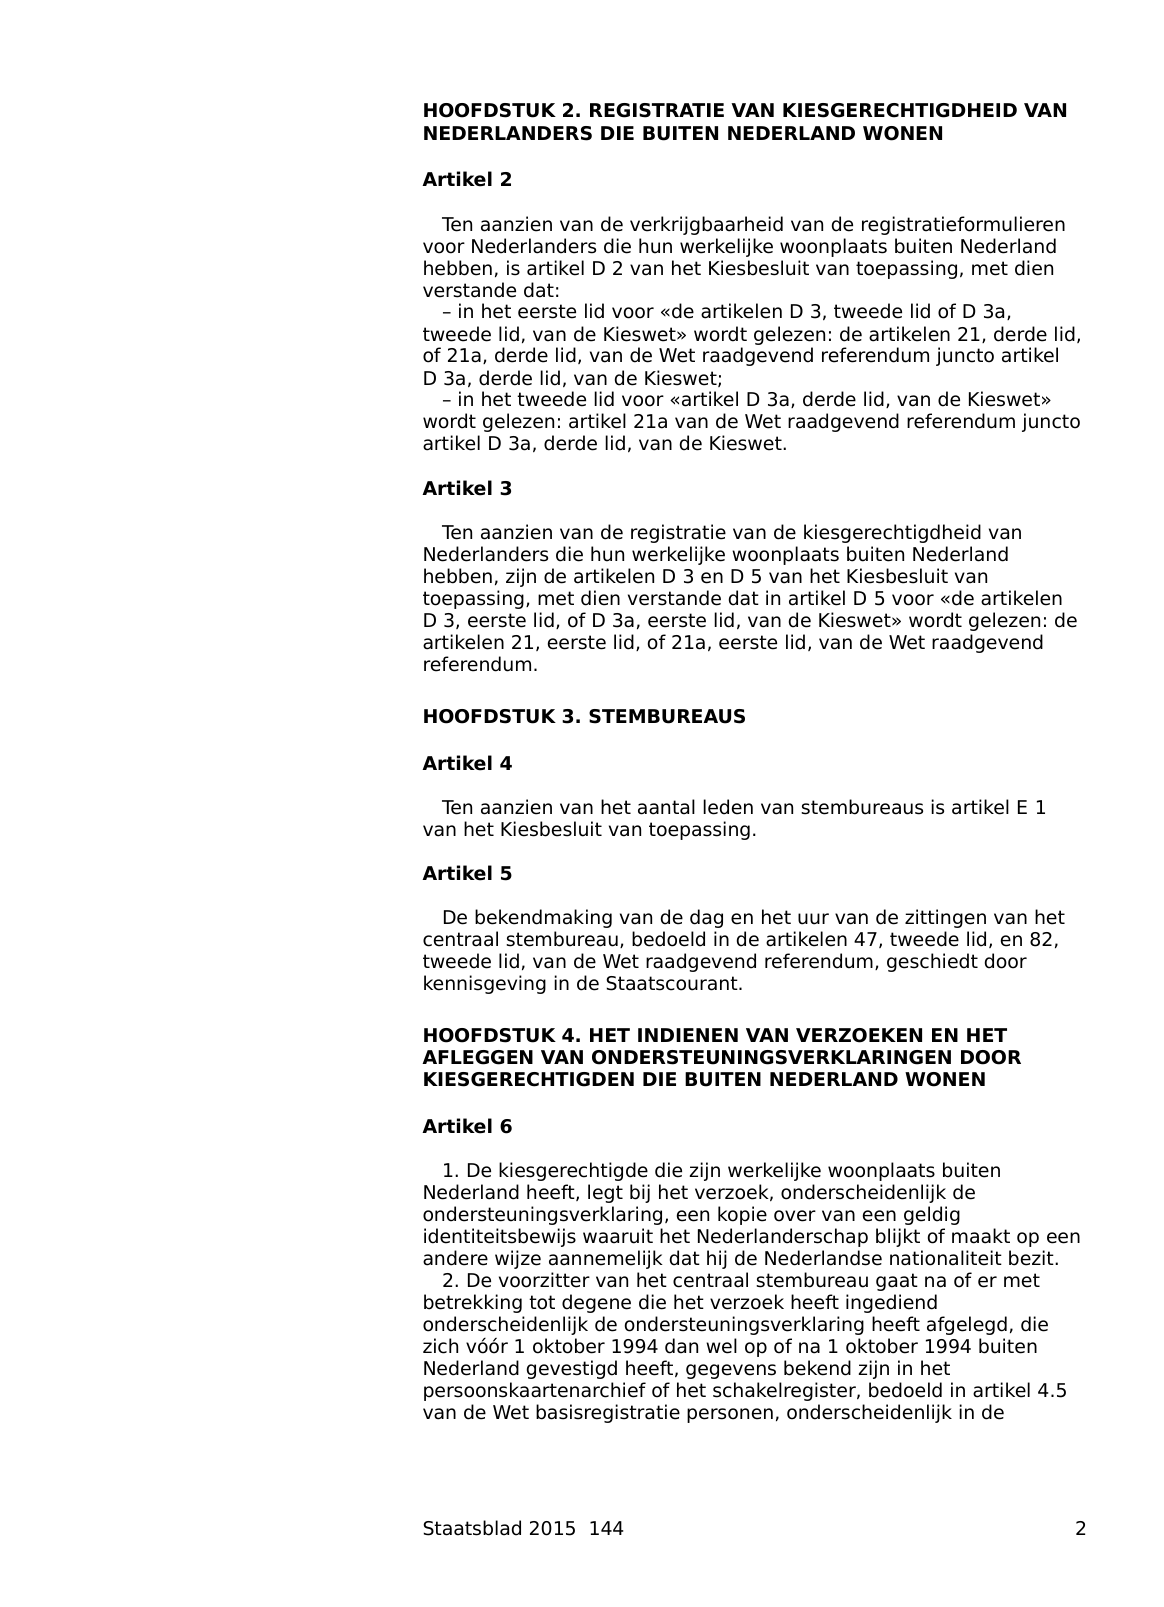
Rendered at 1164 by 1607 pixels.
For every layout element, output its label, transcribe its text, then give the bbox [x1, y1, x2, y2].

subtitle HOOFDSTUK 4. HET INDIENEN VAN VERZOEKEN EN HET AFLEGGEN VAN ONDERSTEUNINGSVERKLARINGEN DOOR KIESGERECHTIGDEN DIE BUITEN NEDERLAND WONEN [422, 1025, 1087, 1091]
text Ten aanzien van het aantal leden van stembureaus is artikel E 1 van het Kiesbesluit van toepassing. [422, 797, 1087, 841]
subtitle Artikel 4 [422, 752, 1087, 774]
subtitle Artikel 6 [422, 1116, 1087, 1138]
subtitle Artikel 2 [422, 169, 1087, 191]
subtitle Artikel 5 [422, 863, 1087, 885]
subtitle HOOFDSTUK 3. STEMBUREAUS [422, 706, 1087, 727]
text 2. De voorzitter van het centraal stembureau gaat na of er met betrekking tot degene die het verzoek heeft ingediend onderscheidenlijk de ondersteuningsverklaring heeft afgelegd, die zich vóór 1 oktober 1994 dan wel op of na 1 oktober 1994 buiten Nederland gevestigd heeft, gegevens bekend zijn in het persoonskaartenarchief of het schakelregister, bedoeld in artikel 4.5 van de Wet basisregistratie personen, onderscheidenlijk in de [422, 1270, 1087, 1424]
text Ten aanzien van de registratie van de kiesgerechtigdheid van Nederlanders die hun werkelijke woonplaats buiten Nederland hebben, zijn de artikelen D 3 en D 5 van het Kiesbesluit van toepassing, met dien verstande dat in artikel D 5 voor «de artikelen D 3, eerste lid, of D 3a, eerste lid, van de Kieswet» wordt gelezen: de artikelen 21, eerste lid, of 21a, eerste lid, van de Wet raadgevend referendum. [422, 522, 1087, 676]
subtitle Artikel 3 [422, 477, 1087, 499]
text Ten aanzien van de verkrijgbaarheid van de registratieformulieren voor Nederlanders die hun werkelijke woonplaats buiten Nederland hebben, is artikel D 2 van het Kiesbesluit van toepassing, met dien verstande dat: [422, 213, 1087, 301]
text – in het eerste lid voor «de artikelen D 3, tweede lid of D 3a, tweede lid, van de Kieswet» wordt gelezen: de artikelen 21, derde lid, of 21a, derde lid, van de Wet raadgevend referendum juncto artikel D 3a, derde lid, van de Kieswet; [422, 301, 1087, 389]
text 1. De kiesgerechtigde die zijn werkelijke woonplaats buiten Nederland heeft, legt bij het verzoek, onderscheidenlijk de ondersteuningsverklaring, een kopie over van een geldig identiteitsbewijs waaruit het Nederlanderschap blijkt of maakt op een andere wijze aannemelijk dat hij de Nederlandse nationaliteit bezit. [422, 1160, 1087, 1270]
subtitle HOOFDSTUK 2. REGISTRATIE VAN KIESGERECHTIGDHEID VAN NEDERLANDERS DIE BUITEN NEDERLAND WONEN [422, 100, 1087, 144]
text De bekendmaking van de dag en het uur van de zittingen van het centraal stembureau, bedoeld in de artikelen 47, tweede lid, en 82, tweede lid, van de Wet raadgevend referendum, geschiedt door kennisgeving in de Staatscourant. [422, 907, 1087, 995]
text – in het tweede lid voor «artikel D 3a, derde lid, van de Kieswet» wordt gelezen: artikel 21a van de Wet raadgevend referendum juncto artikel D 3a, derde lid, van de Kieswet. [422, 389, 1087, 455]
